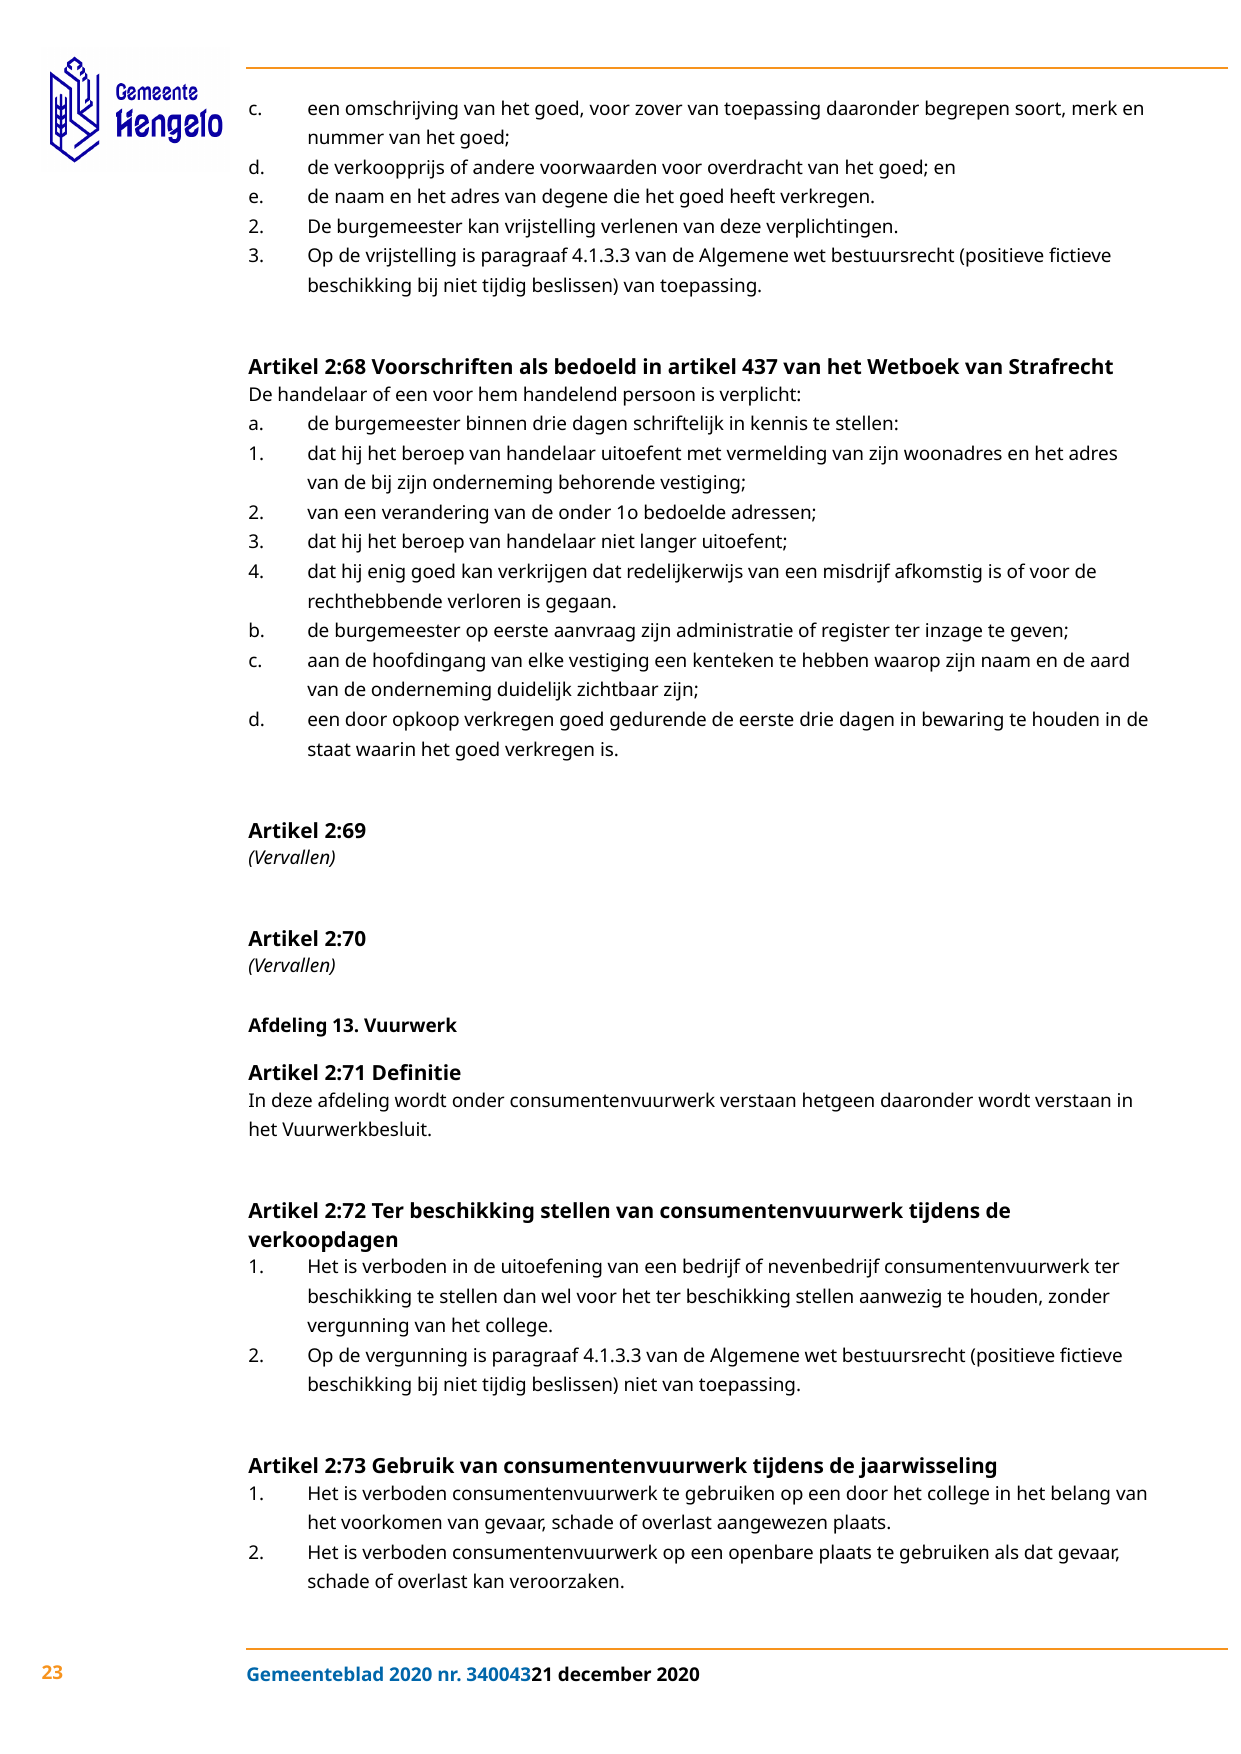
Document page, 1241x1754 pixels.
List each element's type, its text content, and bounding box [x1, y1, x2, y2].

text Artikel 2:70 [248, 924, 1152, 953]
text (Vervallen) [248, 953, 1152, 978]
list Op de vergunning is paragraaf 4.1.3.3 van de Algemene wet bestuursrecht (positieve fictieve beschikking bij niet tijdig beslissen) niet van toepassing. [248, 1342, 1152, 1397]
list van een verandering van de onder 1o bedoelde adressen; [248, 499, 1152, 525]
text Artikel 2:69 [248, 816, 1152, 844]
list dat hij het beroep van handelaar niet langer uitoefent; [248, 529, 1152, 554]
list aan de hoofdingang van elke vestiging een kenteken te hebben waarop zijn naam en de aard van de onderneming duidelijk zichtbaar zijn; [248, 647, 1152, 702]
text Artikel 2:68 Voorschriften als bedoeld in artikel 437 van het Wetboek van Strafrecht [248, 352, 1152, 381]
list een door opkoop verkregen goed gedurende de eerste drie dagen in bewaring te houden in de staat waarin het goed verkregen is. [248, 706, 1152, 761]
list de naam en het adres van degene die het goed heeft verkregen. [248, 183, 1152, 209]
list Het is verboden consumentenvuurwerk op een openbare plaats te gebruiken als dat gevaar, schade of overlast kan veroorzaken. [248, 1539, 1152, 1594]
text De handelaar of een voor hem handelend persoon is verplicht: [248, 381, 1152, 406]
list Op de vrijstelling is paragraaf 4.1.3.3 van de Algemene wet bestuursrecht (positieve fictieve beschikking bij niet tijdig beslissen) van toepassing. [248, 243, 1152, 298]
list Het is verboden consumentenvuurwerk te gebruiken op een door het college in het belang van het voorkomen van gevaar, schade of overlast aangewezen plaats. [248, 1480, 1152, 1535]
list De burgemeester kan vrijstelling verlenen van deze verplichtingen. [248, 213, 1152, 239]
text Afdeling 13. Vuurwerk [248, 1012, 1152, 1037]
list de burgemeester op eerste aanvraag zijn administratie of register ter inzage te geven; [248, 617, 1152, 643]
list dat hij enig goed kan verkrijgen dat redelijkerwijs van een misdrijf afkomstig is of voor de rechthebbende verloren is gegaan. [248, 558, 1152, 613]
text Artikel 2:72 Ter beschikking stellen van consumentenvuurwerk tijdens de verkoopdagen [248, 1196, 1152, 1253]
list dat hij het beroep van handelaar uitoefent met vermelding van zijn woonadres en het adres van de bij zijn onderneming behorende vestiging; [248, 440, 1152, 495]
list een omschrijving van het goed, voor zover van toepassing daaronder begrepen soort, merk en nummer van het goed; [248, 95, 1152, 150]
text Artikel 2:71 Definitie [248, 1058, 1152, 1087]
text (Vervallen) [248, 844, 1152, 870]
list de burgemeester binnen drie dagen schriftelijk in kennis te stellen: [248, 410, 1152, 436]
list de verkoopprijs of andere voorwaarden voor overdracht van het goed; en [248, 154, 1152, 180]
list Het is verboden in de uitoefening van een bedrijf of nevenbedrijf consumentenvuurwerk ter beschikking te stellen dan wel voor het ter beschikking stellen aanwezig te houden, zonder vergunning van het college. [248, 1253, 1152, 1338]
text Artikel 2:73 Gebruik van consumentenvuurwerk tijdens de jaarwisseling [248, 1452, 1152, 1480]
text In deze afdeling wordt onder consumentenvuurwerk verstaan hetgeen daaronder wordt verstaan in het Vuurwerkbesluit. [248, 1087, 1152, 1142]
picture [41, 47, 231, 172]
